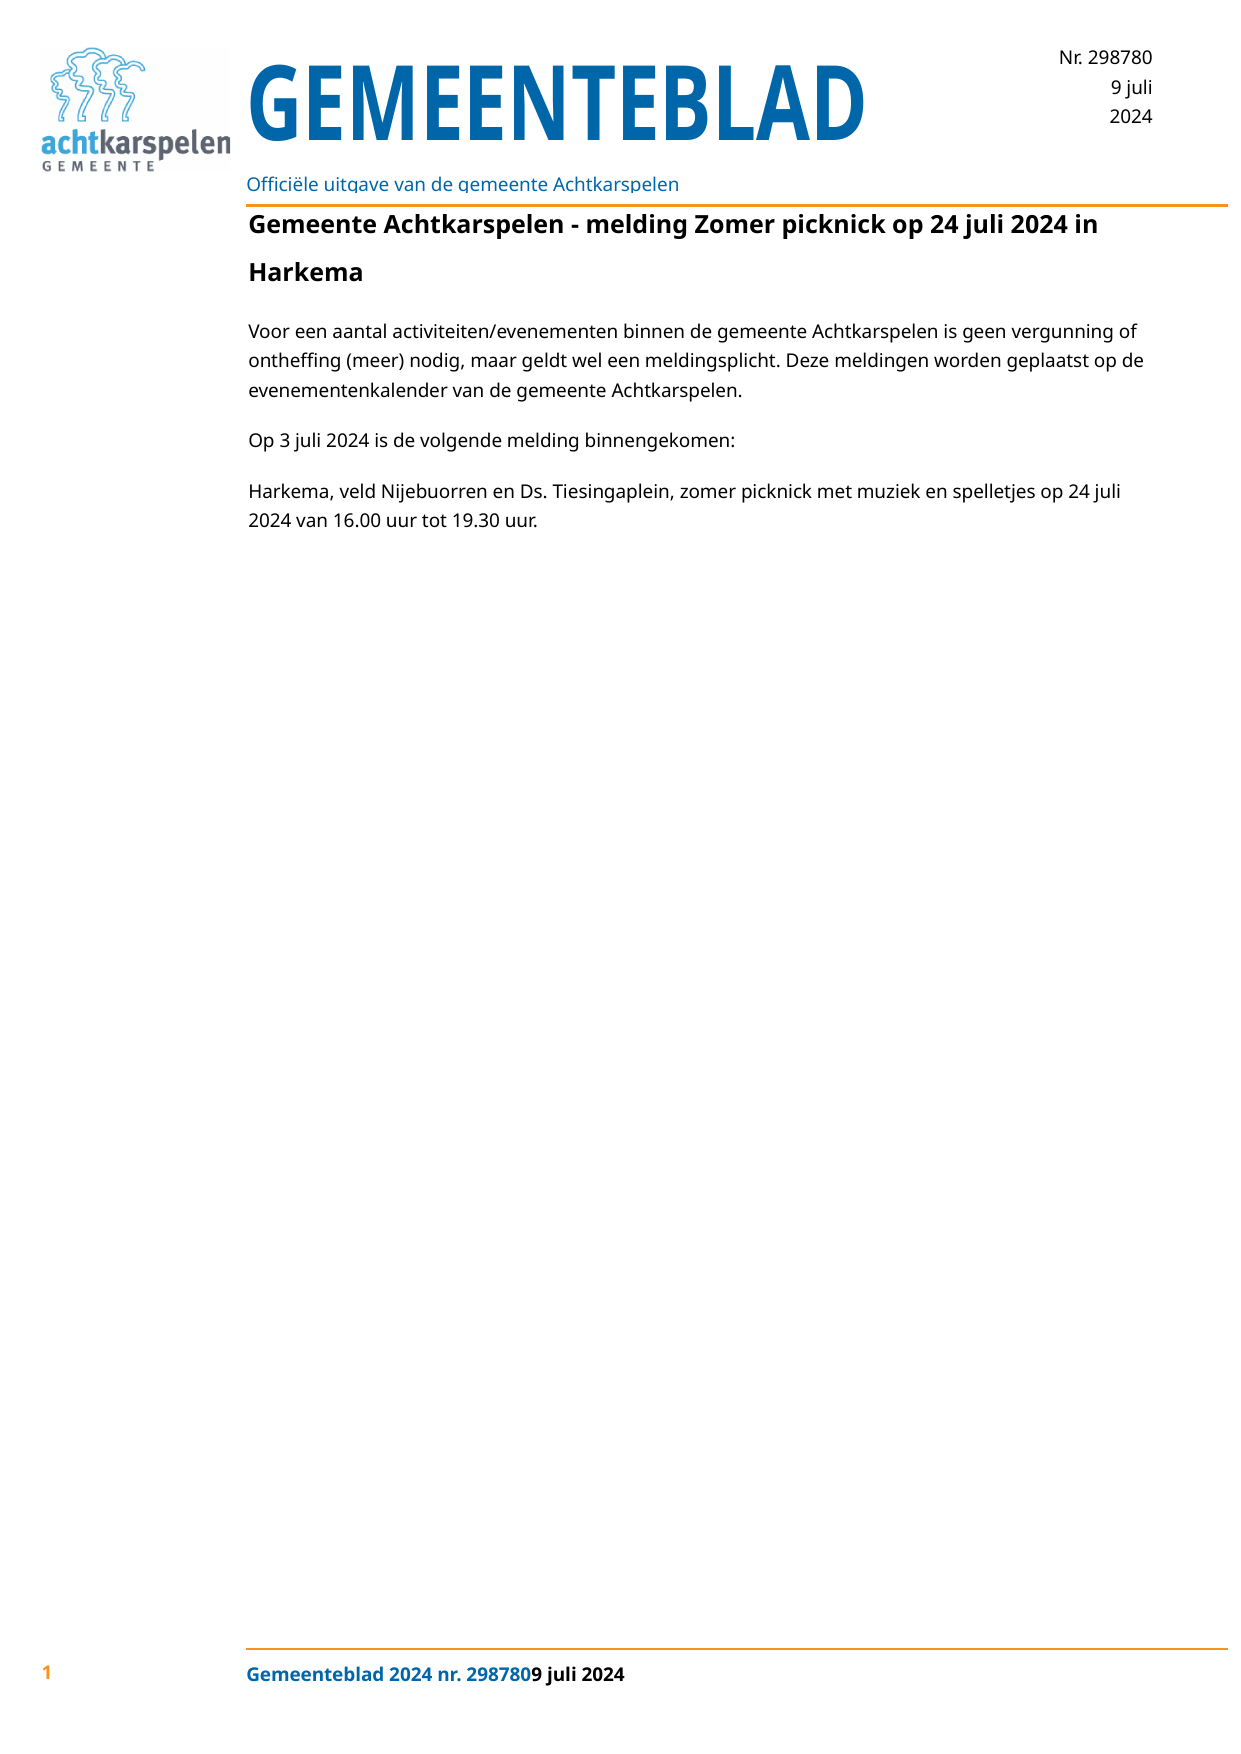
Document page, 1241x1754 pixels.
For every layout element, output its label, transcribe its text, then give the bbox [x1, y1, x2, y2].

text Op 3 juli 2024 is de volgende melding binnengekomen: [248, 427, 1152, 453]
picture [41, 47, 231, 172]
text Gemeente Achtkarspelen - melding Zomer picknick op 24 juli 2024 in Harkema [248, 207, 1152, 288]
text Harkema, veld Nijebuorren en Ds. Tiesingaplein, zomer picknick met muziek en spelletjes op 24 juli 2024 van 16.00 uur tot 19.30 uur. [248, 478, 1152, 533]
text Voor een aantal activiteiten/evenementen binnen de gemeente Achtkarspelen is geen vergunning of ontheffing (meer) nodig, maar geldt wel een meldingsplicht. Deze meldingen worden geplaatst op de evenementenkalender van de gemeente Achtkarspelen. [248, 318, 1152, 403]
